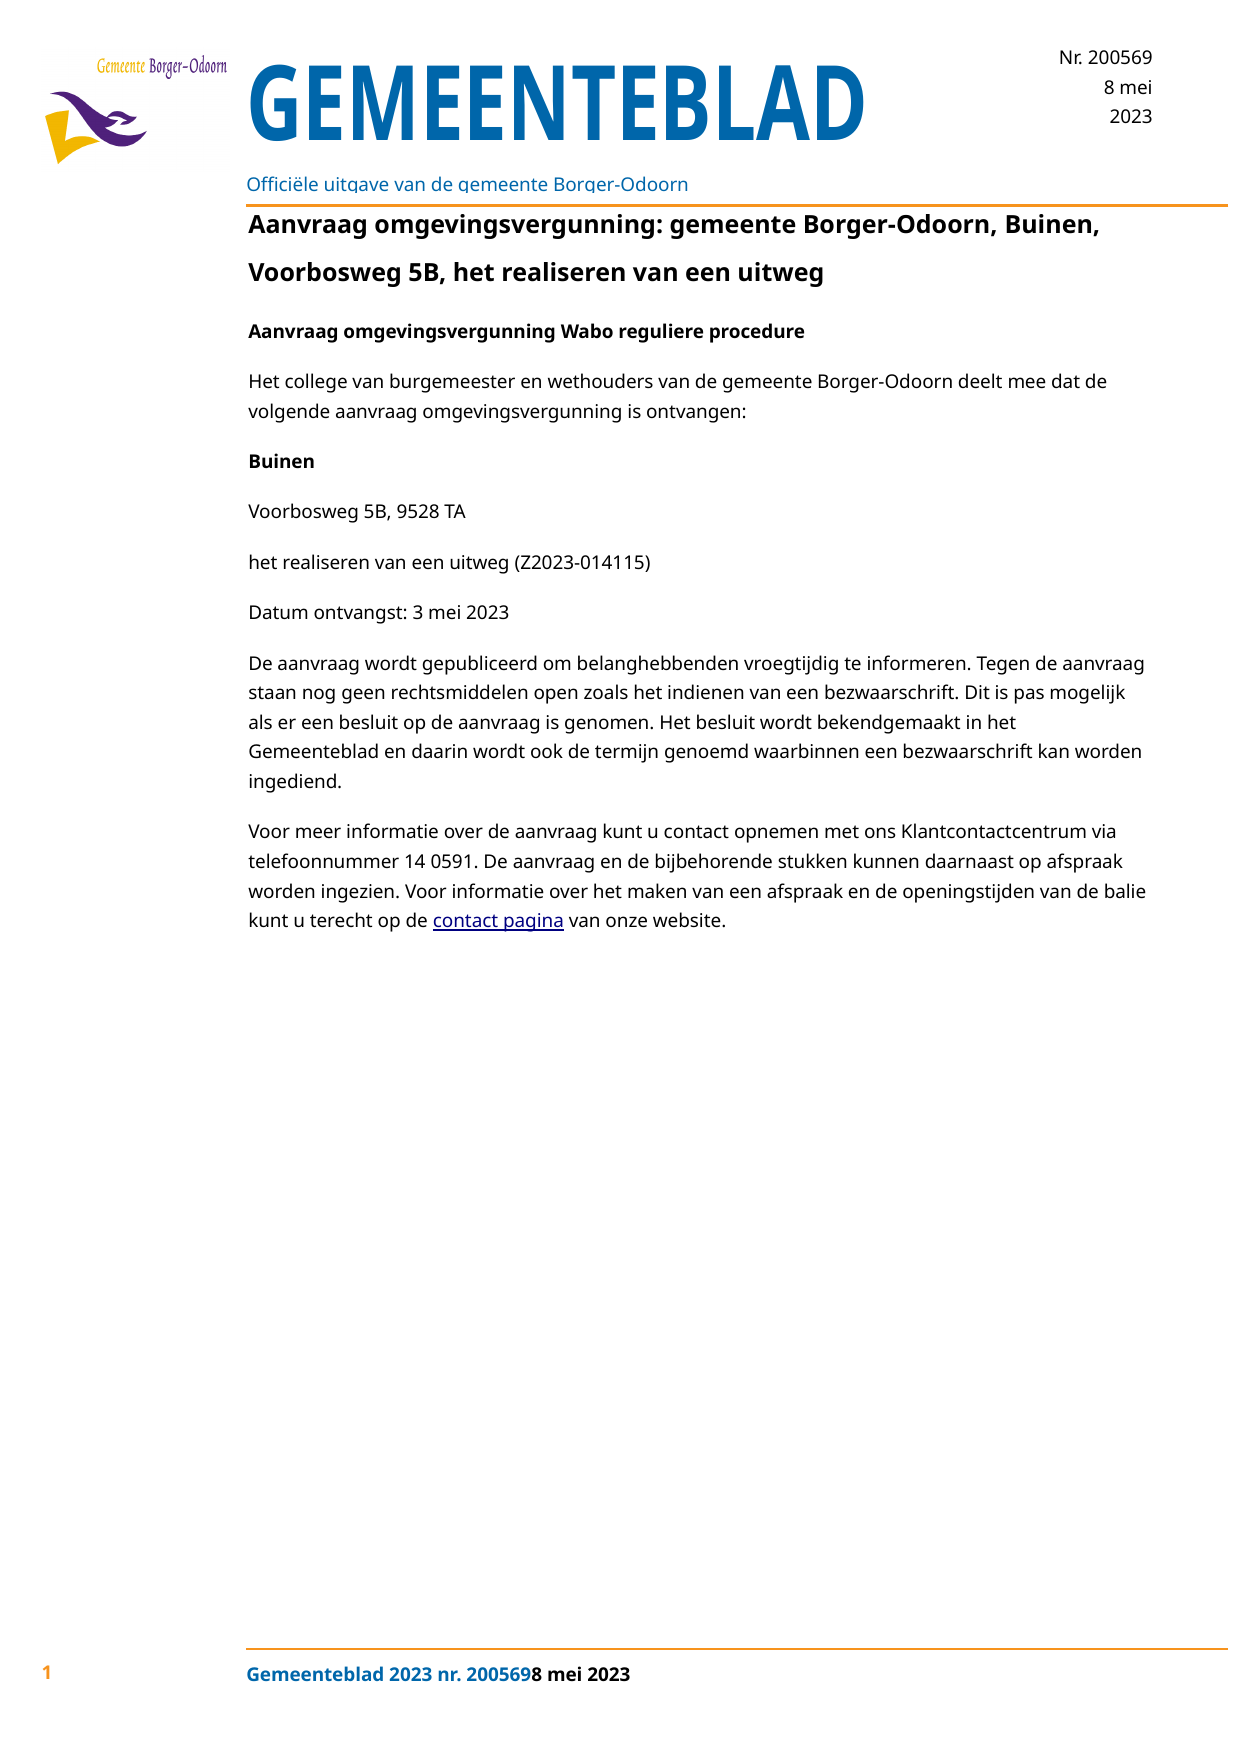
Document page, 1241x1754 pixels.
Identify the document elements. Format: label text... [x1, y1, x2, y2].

text De aanvraag wordt gepubliceerd om belanghebbenden vroegtijdig te informeren. Tegen de aanvraag staan nog geen rechtsmiddelen open zoals het indienen van een bezwaarschrift. Dit is pas mogelijk als er een besluit op de aanvraag is genomen. Het besluit wordt bekendgemaakt in het Gemeenteblad en daarin wordt ook de termijn genoemd waarbinnen een bezwaarschrift kan worden ingediend. [248, 650, 1152, 794]
text Voorbosweg 5B, 9528 TA [248, 499, 1152, 524]
text Aanvraag omgevingsvergunning Wabo reguliere procedure [248, 318, 1152, 344]
text Datum ontvangst: 3 mei 2023 [248, 599, 1152, 625]
text Buinen [248, 448, 1152, 474]
text Aanvraag omgevingsvergunning: gemeente Borger-Odoorn, Buinen, Voorbosweg 5B, het realiseren van een uitweg [248, 207, 1152, 288]
text Het college van burgemeester en wethouders van de gemeente Borger-Odoorn deelt mee dat de volgende aanvraag omgevingsvergunning is ontvangen: [248, 368, 1152, 424]
text het realiseren van een uitweg (Z2023-014115) [248, 549, 1152, 575]
text Voor meer informatie over de aanvraag kunt u contact opnemen met ons Klantcontactcentrum via telefoonnummer 14 0591. De aanvraag en de bijbehorende stukken kunnen daarnaast op afspraak worden ingezien. Voor informatie over het maken van een afspraak en de openingstijden van de balie kunt u terecht op de contact pagina van onze website. [248, 819, 1152, 933]
picture [41, 47, 231, 172]
